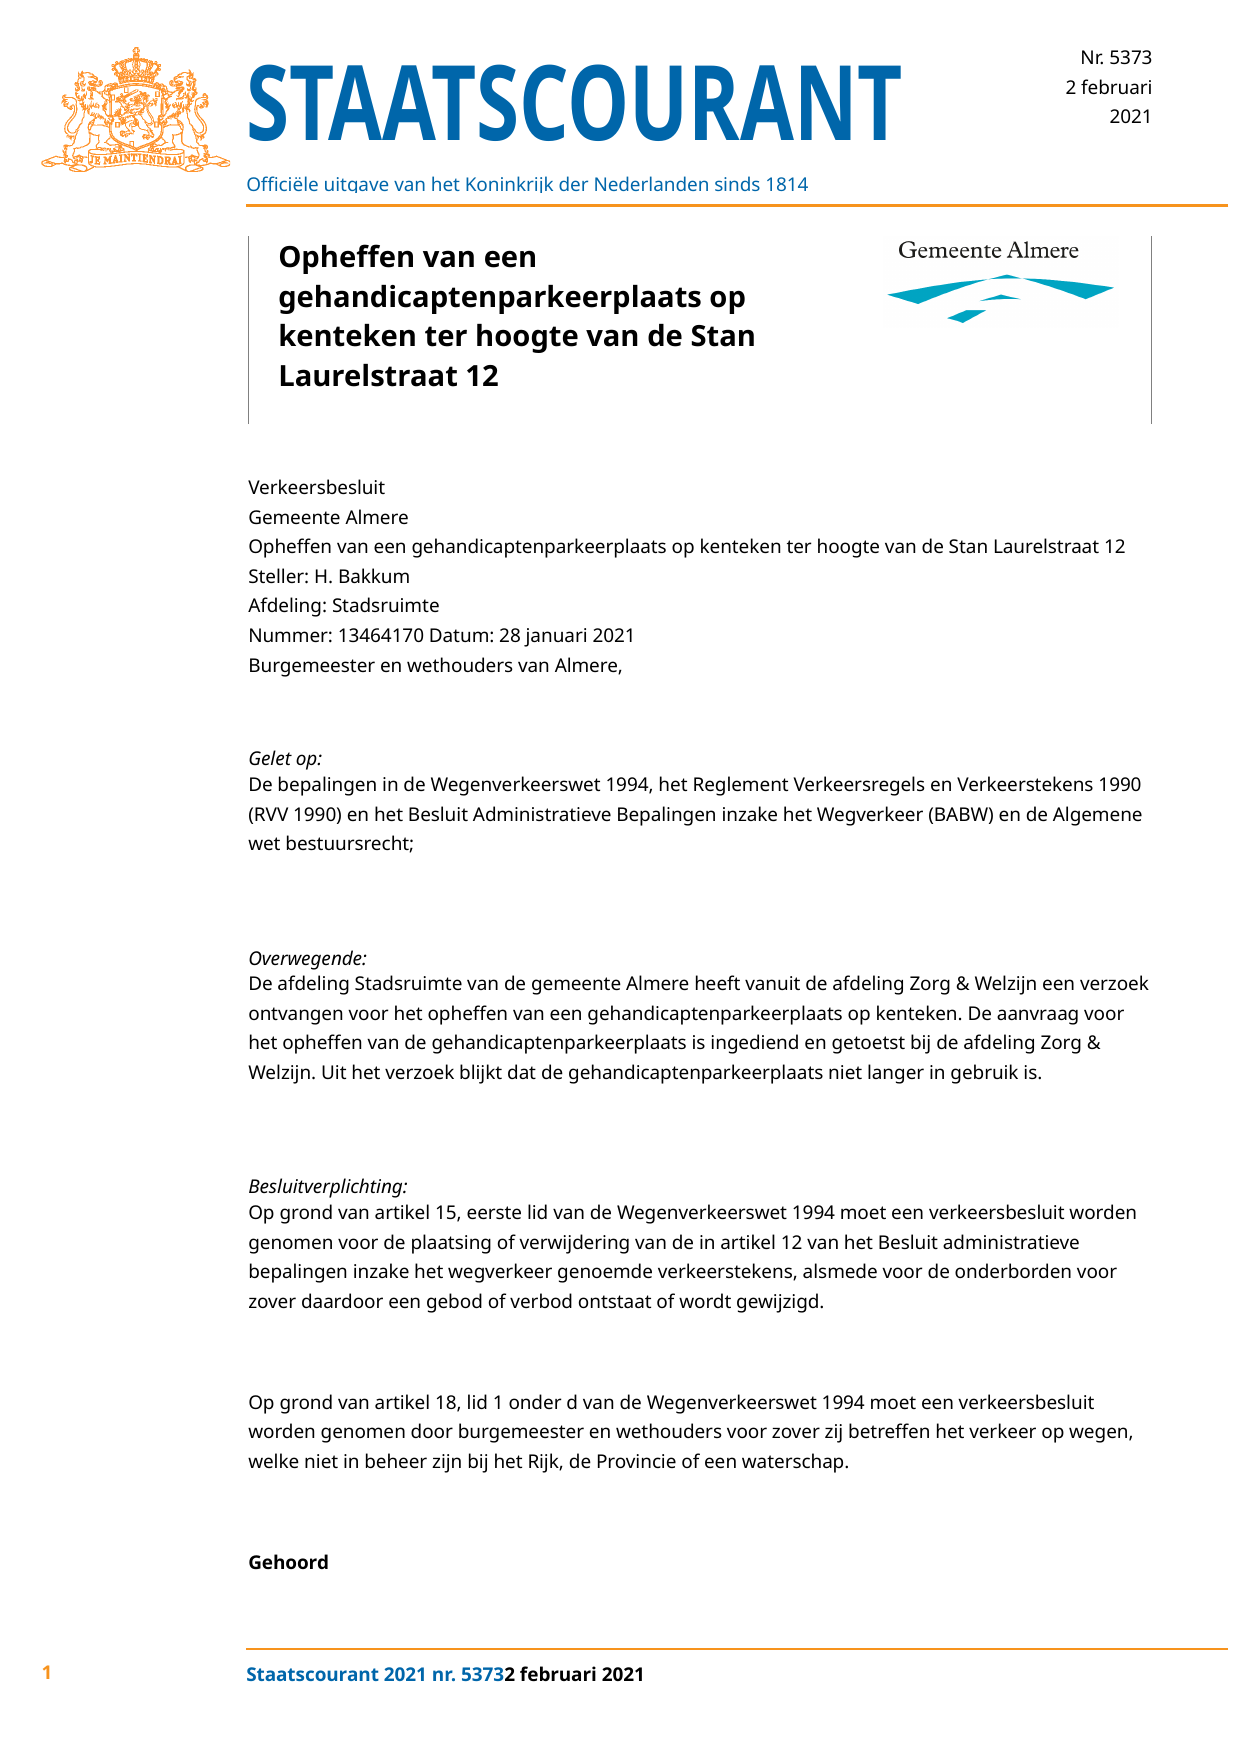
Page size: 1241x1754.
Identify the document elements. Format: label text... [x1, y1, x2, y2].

text Opheffen van een gehandicaptenparkeerplaats op kenteken ter hoogte van de Stan Laurelstraat 12 [248, 533, 1152, 559]
text Gelet op: [248, 745, 1152, 771]
text Gemeente Almere [248, 504, 1152, 530]
picture [41, 47, 231, 172]
text Verkeersbesluit [248, 474, 1152, 500]
picture [882, 236, 1119, 328]
text Op grond van artikel 15, eerste lid van de Wegenverkeerswet 1994 moet een verkeersbesluit worden genomen voor de plaatsing of verwijdering van de in artikel 12 van het Besluit administratieve bepalingen inzake het wegverkeer genoemde verkeerstekens, alsmede voor de onderborden voor zover daardoor een gebod of verbod ontstaat of wordt gewijzigd. [248, 1199, 1152, 1314]
text Overwegende: [248, 945, 1152, 970]
table_header [850, 236, 1151, 424]
text Steller: H. Bakkum [248, 563, 1152, 589]
text Burgemeester en wethouders van Almere, [248, 652, 1152, 678]
text De afdeling Stadsruimte van de gemeente Almere heeft vanuit de afdeling Zorg & Welzijn een verzoek ontvangen voor het opheffen van een gehandicaptenparkeerplaats op kenteken. De aanvraag voor het opheffen van de gehandicaptenparkeerplaats is ingediend en getoetst bij de afdeling Zorg & Welzijn. Uit het verzoek blijkt dat de gehandicaptenparkeerplaats niet langer in gebruik is. [248, 970, 1152, 1085]
text De bepalingen in de Wegenverkeerswet 1994, het Reglement Verkeersregels en Verkeerstekens 1990 (RVV 1990) en het Besluit Administratieve Bepalingen inzake het Wegverkeer (BABW) en de Algemene wet bestuursrecht; [248, 771, 1152, 856]
text Nummer: 13464170 Datum: 28 januari 2021 [248, 622, 1152, 648]
table_header Opheffen van een gehandicaptenparkeerplaats op kenteken ter hoogte van de Stan Laurelstraat 12 [249, 236, 850, 424]
text Gehoord [248, 1549, 1152, 1574]
text Op grond van artikel 18, lid 1 onder d van de Wegenverkeerswet 1994 moet een verkeersbesluit worden genomen door burgemeester en wethouders voor zover zij betreffen het verkeer op wegen, welke niet in beheer zijn bij het Rijk, de Provincie of een waterschap. [248, 1389, 1152, 1474]
text Besluitverplichting: [248, 1173, 1152, 1199]
text Afdeling: Stadsruimte [248, 593, 1152, 618]
